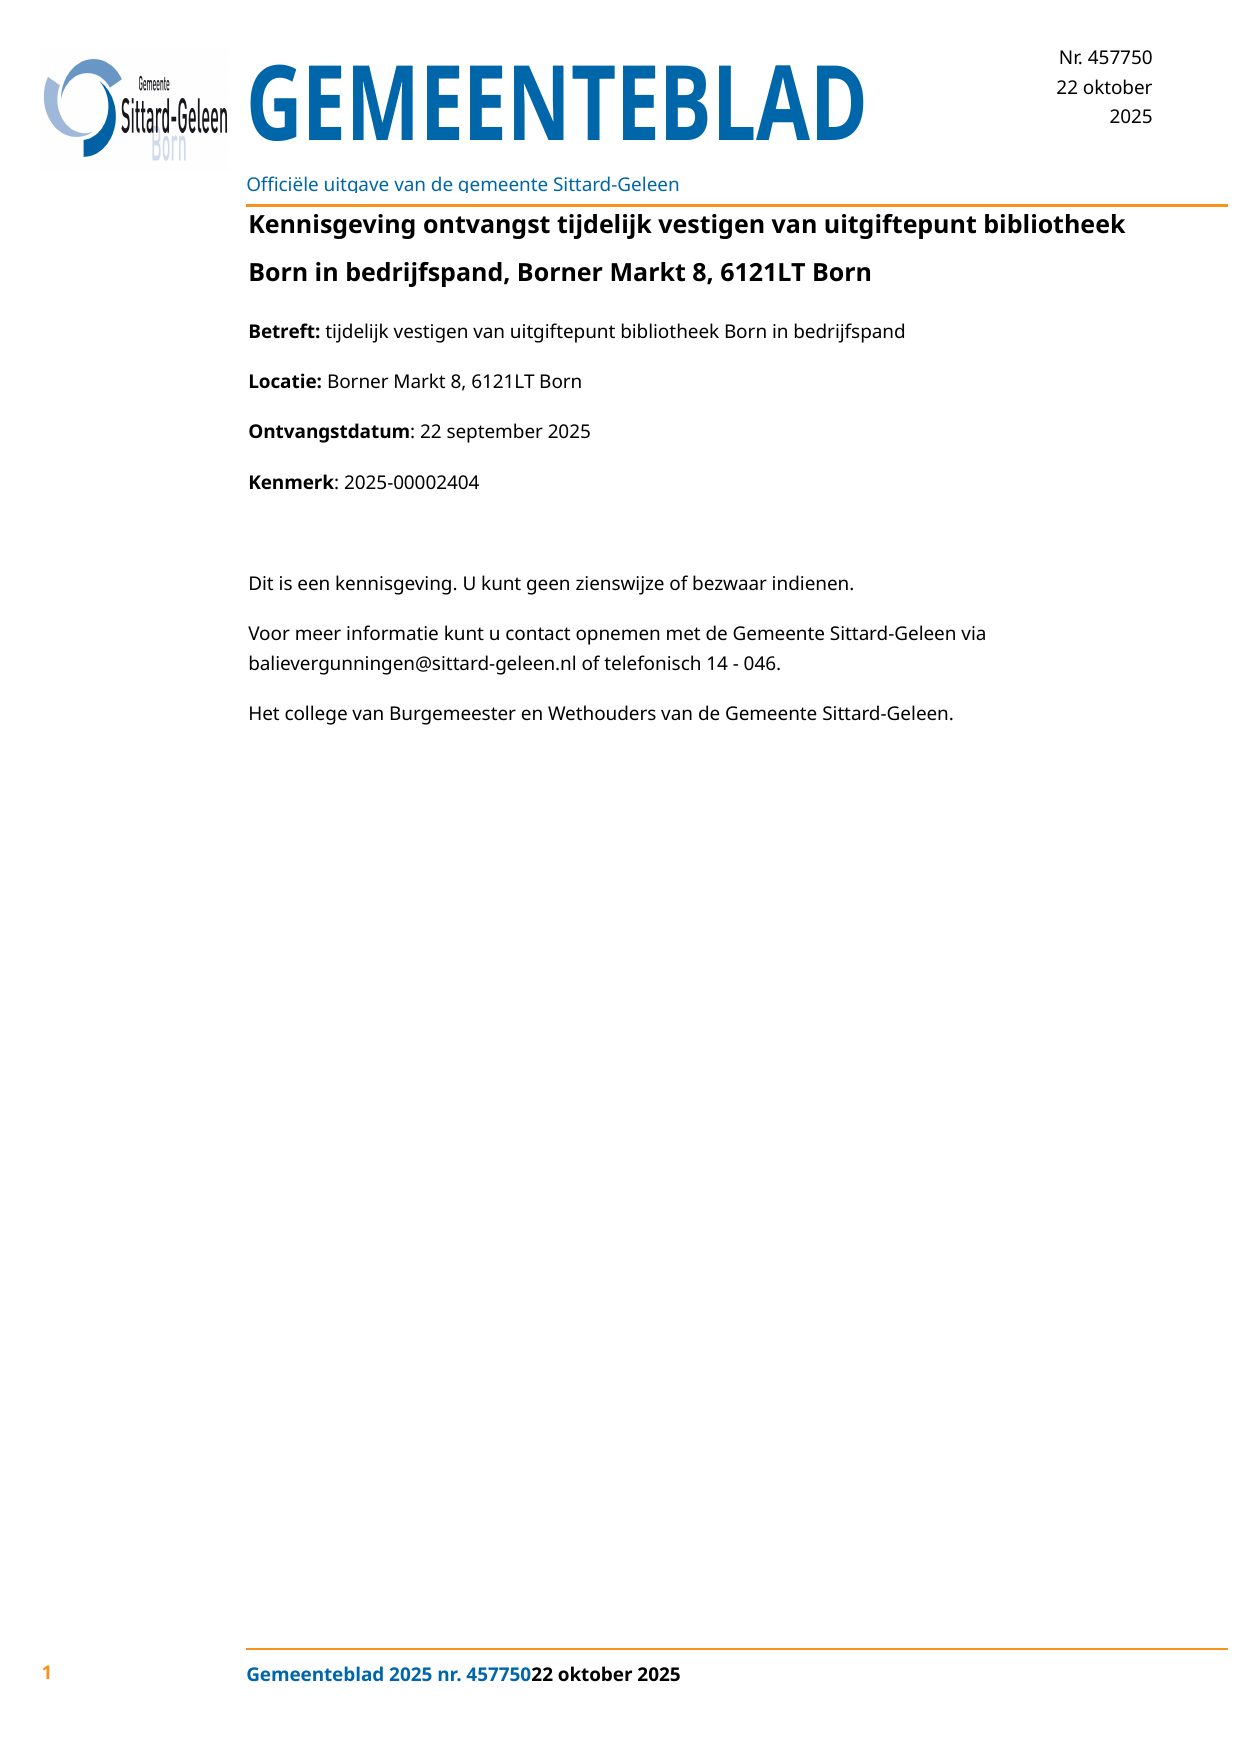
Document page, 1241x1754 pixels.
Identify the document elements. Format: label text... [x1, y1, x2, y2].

text Kenmerk: 2025-00002404 [248, 469, 1152, 495]
text Locatie: Borner Markt 8, 6121LT Born [248, 368, 1152, 394]
text Kennisgeving ontvangst tijdelijk vestigen van uitgiftepunt bibliotheek Born in bedrijfspand, Borner Markt 8, 6121LT Born [248, 207, 1152, 288]
text Ontvangstdatum: 22 september 2025 [248, 419, 1152, 444]
picture [41, 47, 231, 172]
text Dit is een kennisgeving. U kunt geen zienswijze of bezwaar indienen. [248, 570, 1152, 596]
text Betreft: tijdelijk vestigen van uitgiftepunt bibliotheek Born in bedrijfspand [248, 318, 1152, 344]
text Het college van Burgemeester en Wethouders van de Gemeente Sittard-Geleen. [248, 700, 1152, 726]
text Voor meer informatie kunt u contact opnemen met de Gemeente Sittard-Geleen via balievergunningen@sittard-geleen.nl of telefonisch 14 - 046. [248, 620, 1152, 676]
